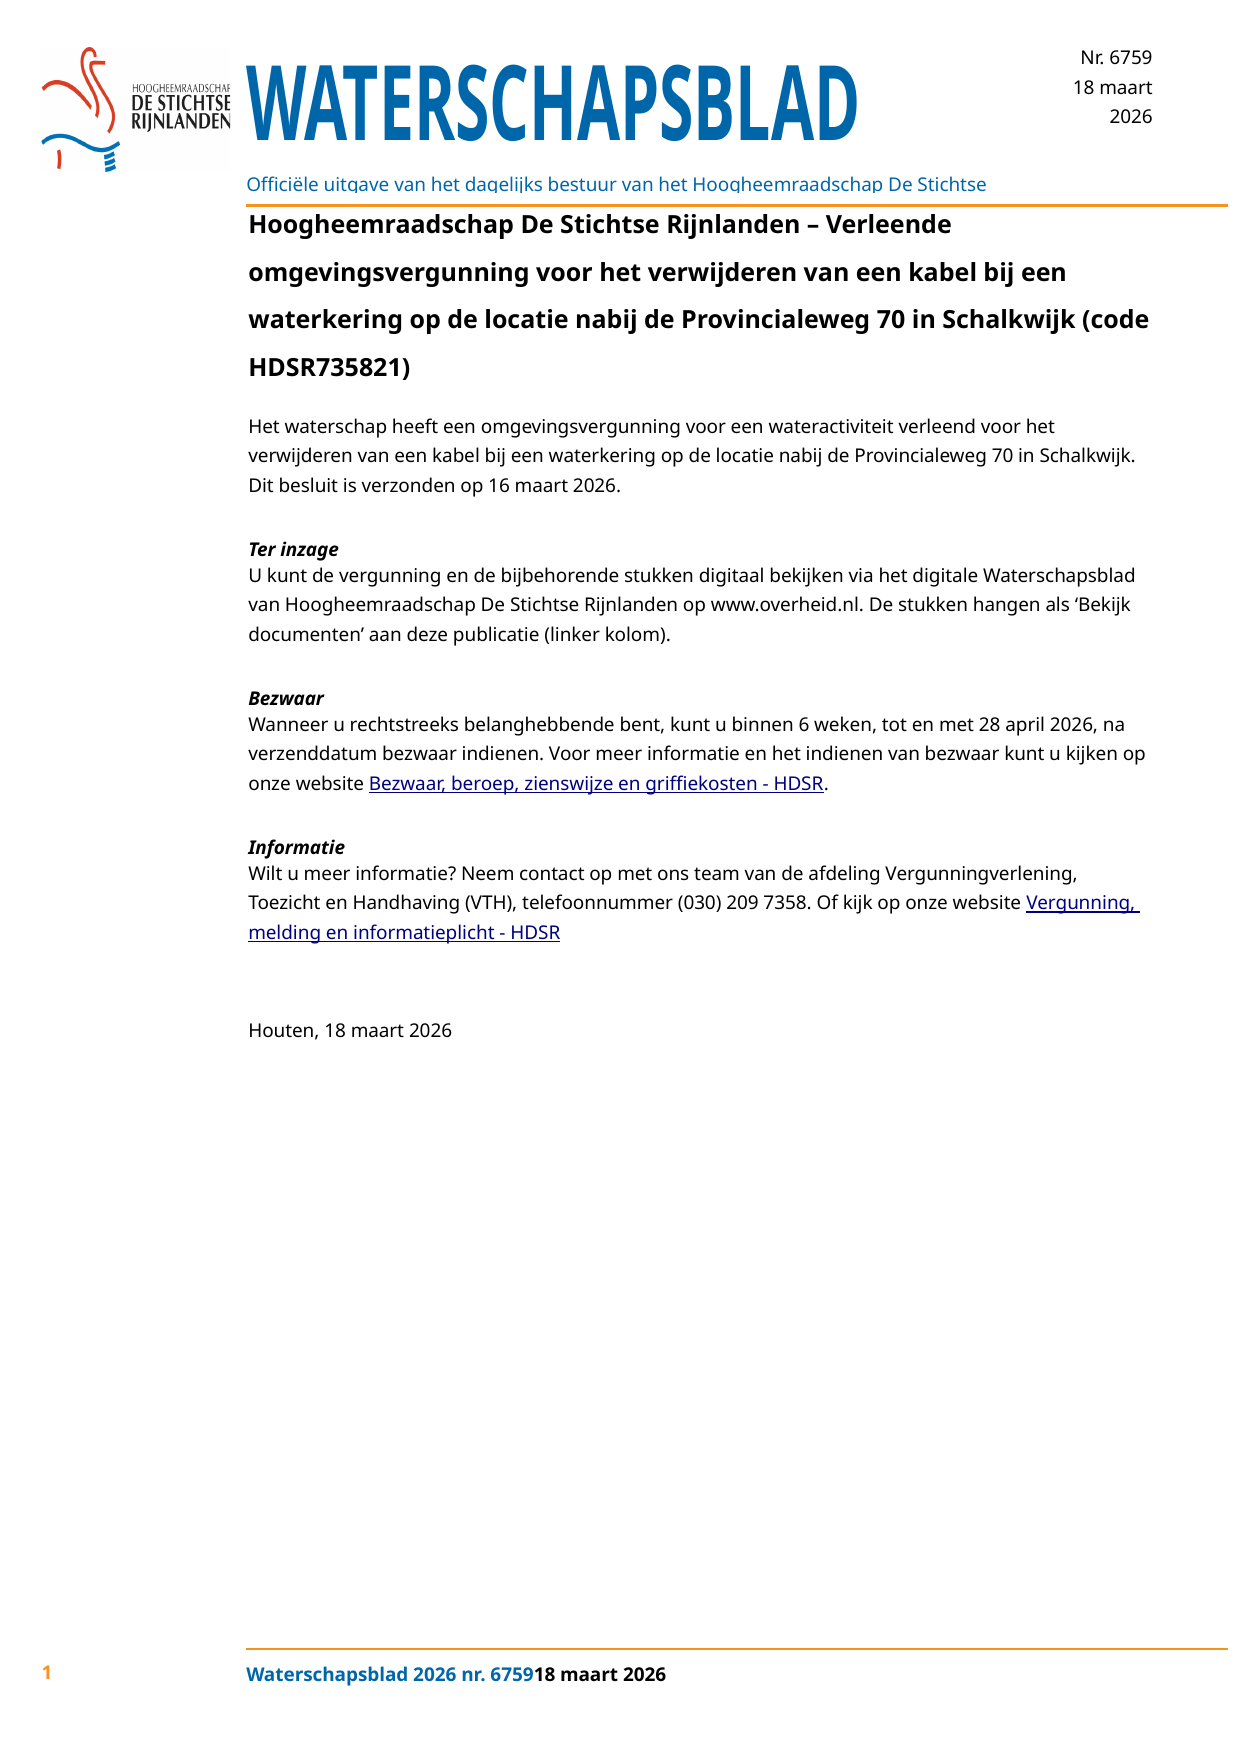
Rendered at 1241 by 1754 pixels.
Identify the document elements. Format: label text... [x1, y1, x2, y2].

text Wilt u meer informatie? Neem contact op met ons team van de afdeling Vergunningverlening, Toezicht en Handhaving (VTH), telefoonnummer (030) 209 7358. Of kijk op onze website Vergunning, melding en informatieplicht - HDSR [248, 860, 1152, 944]
text Het waterschap heeft een omgevingsvergunning voor een wateractiviteit verleend voor het verwijderen van een kabel bij een waterkering op de locatie nabij de Provincialeweg 70 in Schalkwijk. Dit besluit is verzonden op 16 maart 2026. [248, 413, 1152, 498]
text Ter inzage [248, 536, 1152, 562]
text U kunt de vergunning en de bijbehorende stukken digitaal bekijken via het digitale Waterschapsblad van Hoogheemraadschap De Stichtse Rijnlanden op www.overheid.nl. De stukken hangen als ‘Bekijk documenten’ aan deze publicatie (linker kolom). [248, 562, 1152, 647]
text Informatie [248, 834, 1152, 860]
picture [41, 47, 231, 172]
text Wanneer u rechtstreeks belanghebbende bent, kunt u binnen 6 weken, tot en met 28 april 2026, na verzenddatum bezwaar indienen. Voor meer informatie en het indienen van bezwaar kunt u kijken op onze website Bezwaar, beroep, zienswijze en griffiekosten - HDSR. [248, 711, 1152, 796]
text Bezwaar [248, 685, 1152, 711]
text Houten, 18 maart 2026 [248, 1017, 1152, 1043]
text Hoogheemraadschap De Stichtse Rijnlanden – Verleende omgevingsvergunning voor het verwijderen van een kabel bij een waterkering op de locatie nabij de Provincialeweg 70 in Schalkwijk (code HDSR735821) [248, 207, 1152, 384]
